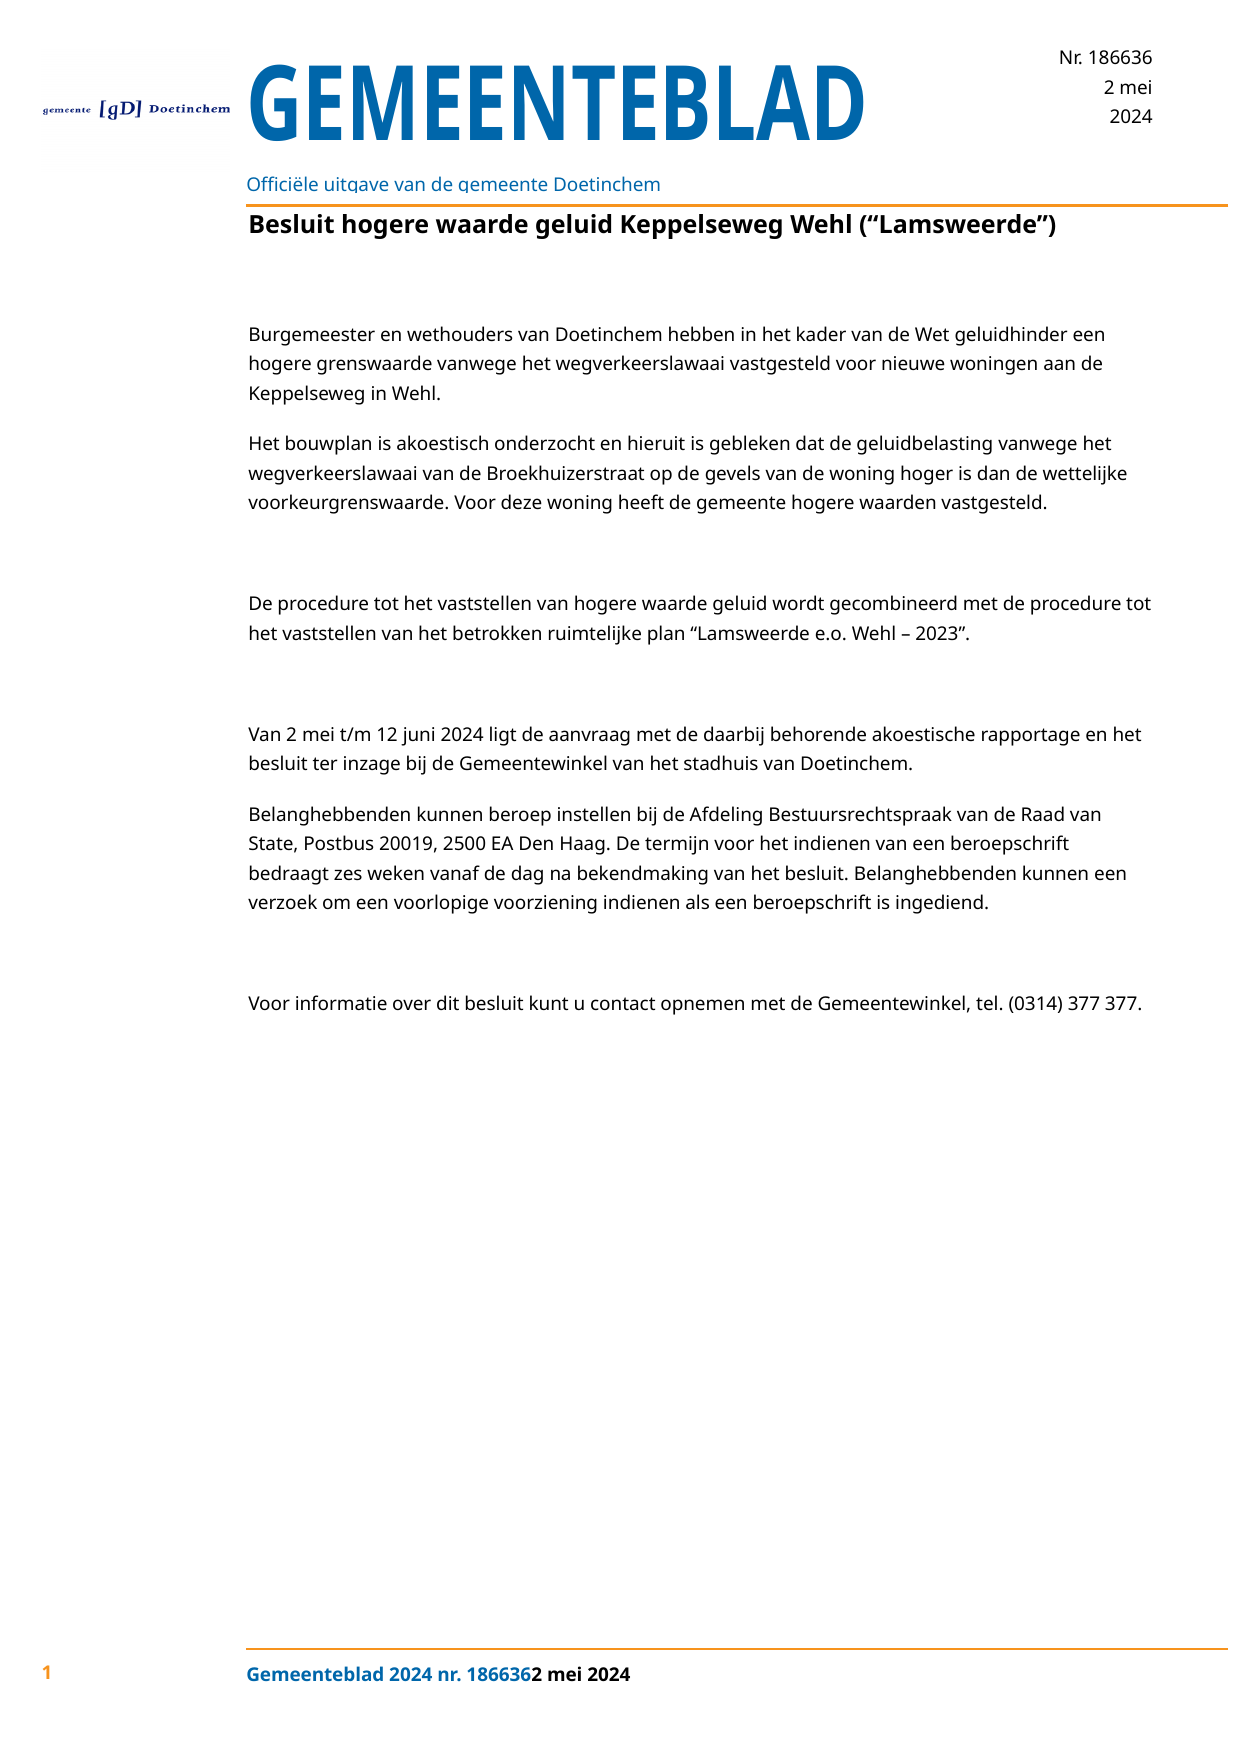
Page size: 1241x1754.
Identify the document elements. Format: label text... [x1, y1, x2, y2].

picture [41, 47, 231, 172]
text Burgemeester en wethouders van Doetinchem hebben in het kader van de Wet geluidhinder een hogere grenswaarde vanwege het wegverkeerslawaai vastgesteld voor nieuwe woningen aan de Keppelseweg in Wehl. [248, 321, 1152, 406]
text De procedure tot het vaststellen van hogere waarde geluid wordt gecombineerd met de procedure tot het vaststellen van het betrokken ruimtelijke plan “Lamsweerde e.o. Wehl – 2023”. [248, 590, 1152, 646]
text Belanghebbenden kunnen beroep instellen bij de Afdeling Bestuursrechtspraak van de Raad van State, Postbus 20019, 2500 EA Den Haag. De termijn voor het indienen van een beroepschrift bedraagt zes weken vanaf de dag na bekendmaking van het besluit. Belanghebbenden kunnen een verzoek om een voorlopige voorziening indienen als een beroepschrift is ingediend. [248, 801, 1152, 915]
text Het bouwplan is akoestisch onderzocht en hieruit is gebleken dat de geluidbelasting vanwege het wegverkeerslawaai van de Broekhuizerstraat op de gevels van de woning hoger is dan de wettelijke voorkeurgrenswaarde. Voor deze woning heeft de gemeente hogere waarden vastgesteld. [248, 430, 1152, 515]
text Besluit hogere waarde geluid Keppelseweg Wehl (“Lamsweerde”) [248, 207, 1152, 241]
text Voor informatie over dit besluit kunt u contact opnemen met de Gemeentewinkel, tel. (0314) 377 377. [248, 990, 1152, 1016]
text Van 2 mei t/m 12 juni 2024 ligt de aanvraag met de daarbij behorende akoestische rapportage en het besluit ter inzage bij de Gemeentewinkel van het stadhuis van Doetinchem. [248, 721, 1152, 776]
